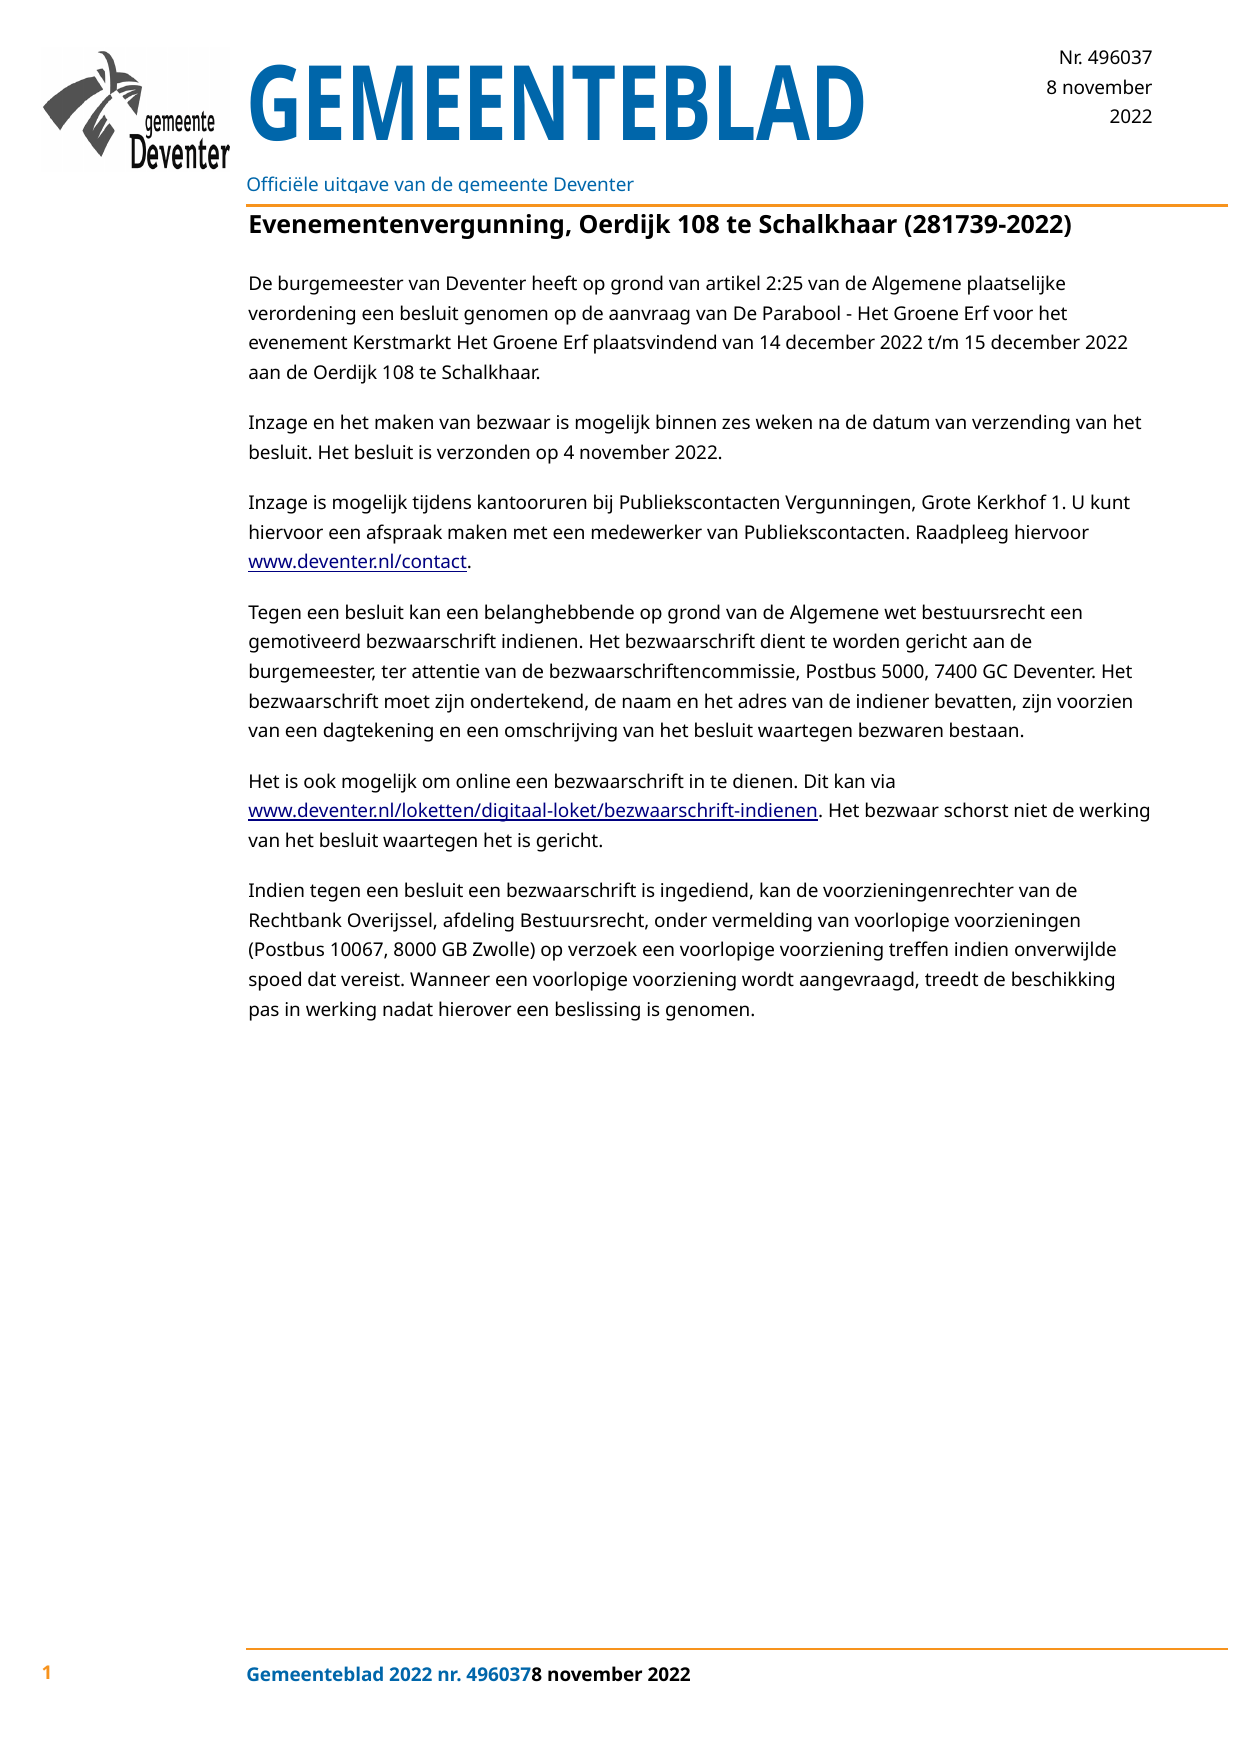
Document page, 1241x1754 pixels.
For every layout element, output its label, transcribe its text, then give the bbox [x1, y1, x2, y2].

text Tegen een besluit kan een belanghebbende op grond van de Algemene wet bestuursrecht een gemotiveerd bezwaarschrift indienen. Het bezwaarschrift dient te worden gericht aan de burgemeester, ter attentie van de bezwaarschriftencommissie, Postbus 5000, 7400 GC Deventer. Het bezwaarschrift moet zijn ondertekend, de naam en het adres van de indiener bevatten, zijn voorzien van een dagtekening en een omschrijving van het besluit waartegen bezwaren bestaan. [248, 599, 1152, 743]
text Inzage en het maken van bezwaar is mogelijk binnen zes weken na de datum van verzending van het besluit. Het besluit is verzonden op 4 november 2022. [248, 409, 1152, 465]
text Het is ook mogelijk om online een bezwaarschrift in te dienen. Dit kan via www.deventer.nl/loketten/digitaal-loket/bezwaarschrift-indienen. Het bezwaar schorst niet de werking van het besluit waartegen het is gericht. [248, 768, 1152, 853]
text Inzage is mogelijk tijdens kantooruren bij Publiekscontacten Vergunningen, Grote Kerkhof 1. U kunt hiervoor een afspraak maken met een medewerker van Publiekscontacten. Raadpleeg hiervoor www.deventer.nl/contact. [248, 489, 1152, 574]
text Indien tegen een besluit een bezwaarschrift is ingediend, kan de voorzieningenrechter van de Rechtbank Overijssel, afdeling Bestuursrecht, onder vermelding van voorlopige voorzieningen (Postbus 10067, 8000 GB Zwolle) op verzoek een voorlopige voorziening treffen indien onverwijlde spoed dat vereist. Wanneer een voorlopige voorziening wordt aangevraagd, treedt de beschikking pas in werking nadat hierover een beslissing is genomen. [248, 877, 1152, 1021]
text De burgemeester van Deventer heeft op grond van artikel 2:25 van de Algemene plaatselijke verordening een besluit genomen op de aanvraag van De Parabool - Het Groene Erf voor het evenement Kerstmarkt Het Groene Erf plaatsvindend van 14 december 2022 t/m 15 december 2022 aan de Oerdijk 108 te Schalkhaar. [248, 270, 1152, 385]
picture [41, 47, 231, 172]
text Evenementenvergunning, Oerdijk 108 te Schalkhaar (281739-2022) [248, 207, 1152, 241]
